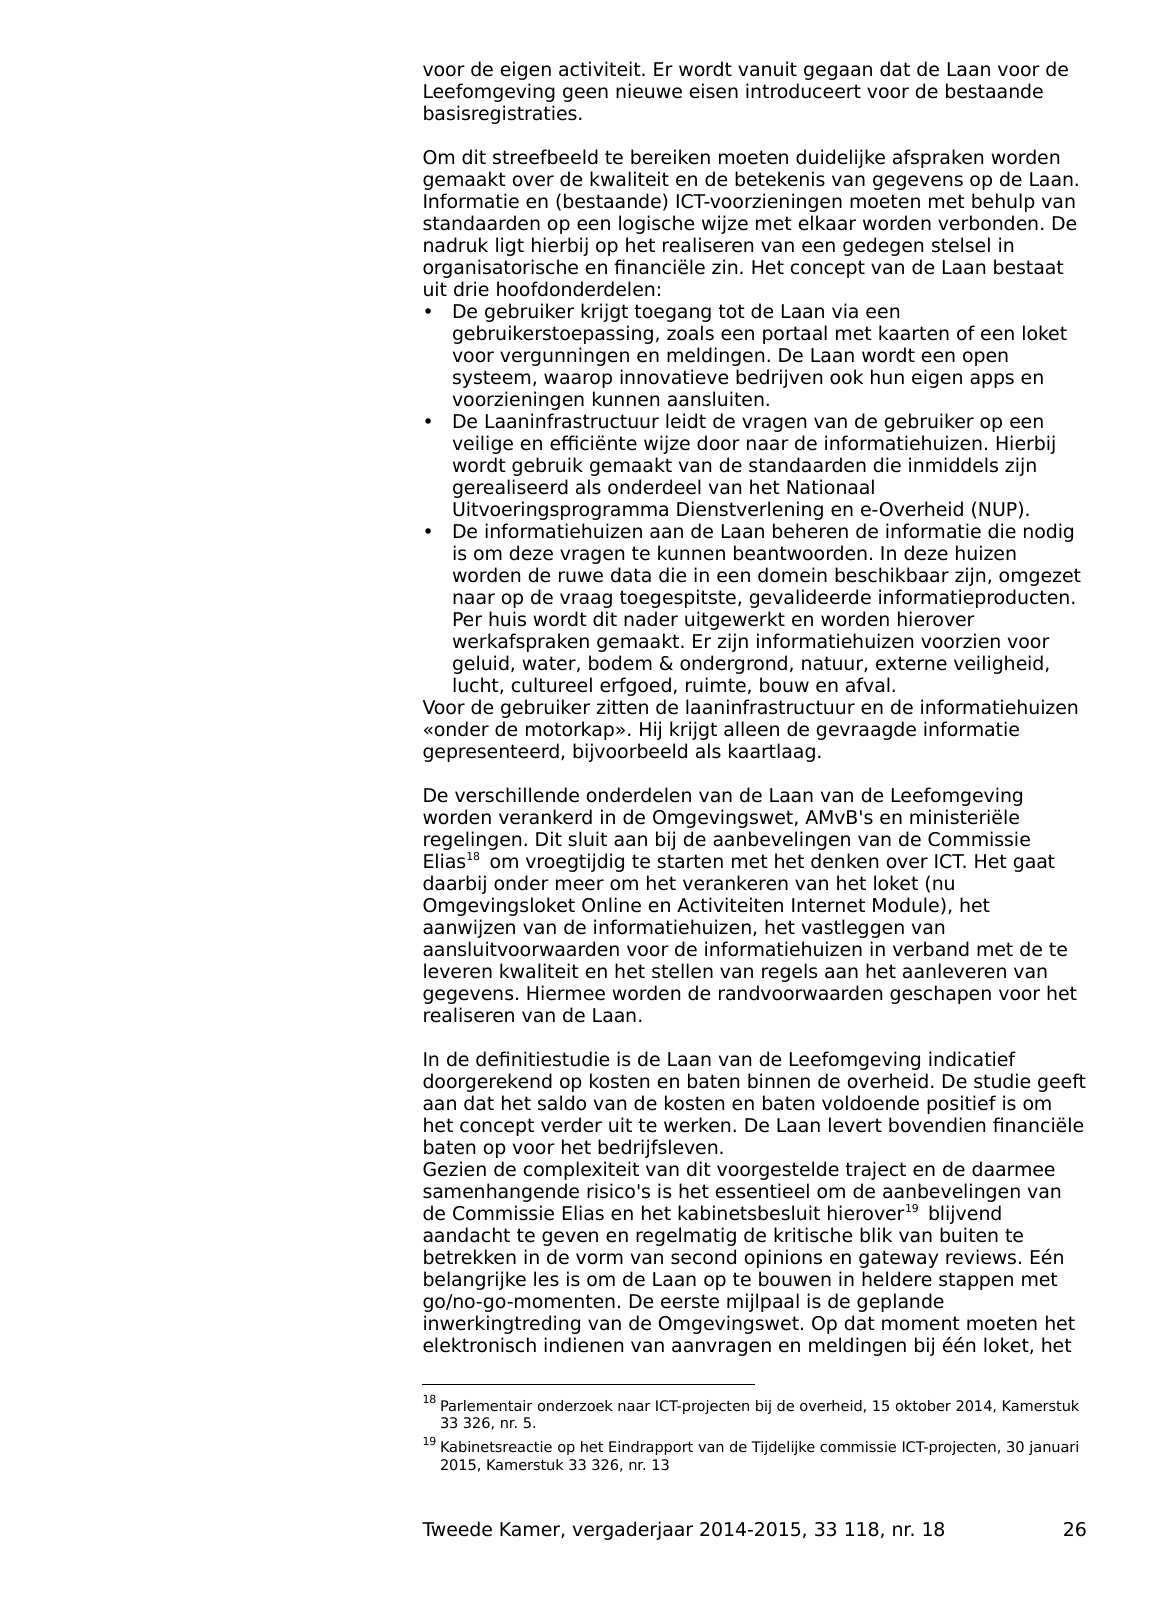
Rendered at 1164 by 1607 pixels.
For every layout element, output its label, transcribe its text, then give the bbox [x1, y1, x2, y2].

text Parlementair onderzoek naar ICT-projecten bij de overheid, 15 oktober 2014, Kamerstuk 33 326, nr. 5. [422, 1393, 1087, 1432]
text Voor de gebruiker zitten de laaninfrastructuur en de informatiehuizen «onder de motorkap». Hij krijgt alleen de gevraagde informatie gepresenteerd, bijvoorbeeld als kaartlaag. [422, 697, 1087, 763]
text Om dit streefbeeld te bereiken moeten duidelijke afspraken worden gemaakt over de kwaliteit en de betekenis van gegevens op de Laan. Informatie en (bestaande) ICT-voorzieningen moeten met behulp van standaarden op een logische wijze met elkaar worden verbonden. De nadruk ligt hierbij op het realiseren van een gedegen stelsel in organisatorische en financiële zin. Het concept van de Laan bestaat uit drie hoofdonderdelen: [422, 147, 1087, 301]
text Kabinetsreactie op het Eindrapport van de Tijdelijke commissie ICT-projecten, 30 januari 2015, Kamerstuk 33 326, nr. 13 [422, 1435, 1087, 1474]
text De verschillende onderdelen van de Laan van de Leefomgeving worden verankerd in de Omgevingswet, AMvB's en ministeriële regelingen. Dit sluit aan bij de aanbevelingen van de Commissie Elias om vroegtijdig te starten met het denken over ICT. Het gaat daarbij onder meer om het verankeren van het loket (nu Omgevingsloket Online en Activiteiten Internet Module), het aanwijzen van de informatiehuizen, het vastleggen van aansluitvoorwaarden voor de informatiehuizen in verband met de te leveren kwaliteit en het stellen van regels aan het aanleveren van gegevens. Hiermee worden de randvoorwaarden geschapen voor het realiseren van de Laan. [422, 785, 1087, 1027]
text • De Laaninfrastructuur leidt de vragen van de gebruiker op een veilige en efficiënte wijze door naar de informatiehuizen. Hierbij wordt gebruik gemaakt van de standaarden die inmiddels zijn gerealiseerd als onderdeel van het Nationaal Uitvoeringsprogramma Dienstverlening en e-Overheid (NUP). [422, 411, 1087, 521]
text voor de eigen activiteit. Er wordt vanuit gegaan dat de Laan voor de Leefomgeving geen nieuwe eisen introduceert voor de bestaande basisregistraties. [422, 59, 1087, 125]
text Gezien de complexiteit van dit voorgestelde traject en de daarmee samenhangende risico's is het essentieel om de aanbevelingen van de Commissie Elias en het kabinetsbesluit hierover blijvend aandacht te geven en regelmatig de kritische blik van buiten te betrekken in de vorm van second opinions en gateway reviews. Eén belangrijke les is om de Laan op te bouwen in heldere stappen met go/no-go-momenten. De eerste mijlpaal is de geplande inwerkingtreding van de Omgevingswet. Op dat moment moeten het elektronisch indienen van aanvragen en meldingen bij één loket, het [422, 1159, 1087, 1356]
text • De gebruiker krijgt toegang tot de Laan via een gebruikerstoepassing, zoals een portaal met kaarten of een loket voor vergunningen en meldingen. De Laan wordt een open systeem, waarop innovatieve bedrijven ook hun eigen apps en voorzieningen kunnen aansluiten. [422, 301, 1087, 411]
text In de definitiestudie is de Laan van de Leefomgeving indicatief doorgerekend op kosten en baten binnen de overheid. De studie geeft aan dat het saldo van de kosten en baten voldoende positief is om het concept verder uit te werken. De Laan levert bovendien financiële baten op voor het bedrijfsleven. [422, 1049, 1087, 1159]
text • De informatiehuizen aan de Laan beheren de informatie die nodig is om deze vragen te kunnen beantwoorden. In deze huizen worden de ruwe data die in een domein beschikbaar zijn, omgezet naar op de vraag toegespitste, gevalideerde informatieproducten. Per huis wordt dit nader uitgewerkt en worden hierover werkafspraken gemaakt. Er zijn informatiehuizen voorzien voor geluid, water, bodem & ondergrond, natuur, externe veiligheid, lucht, cultureel erfgoed, ruimte, bouw en afval. [422, 521, 1087, 697]
